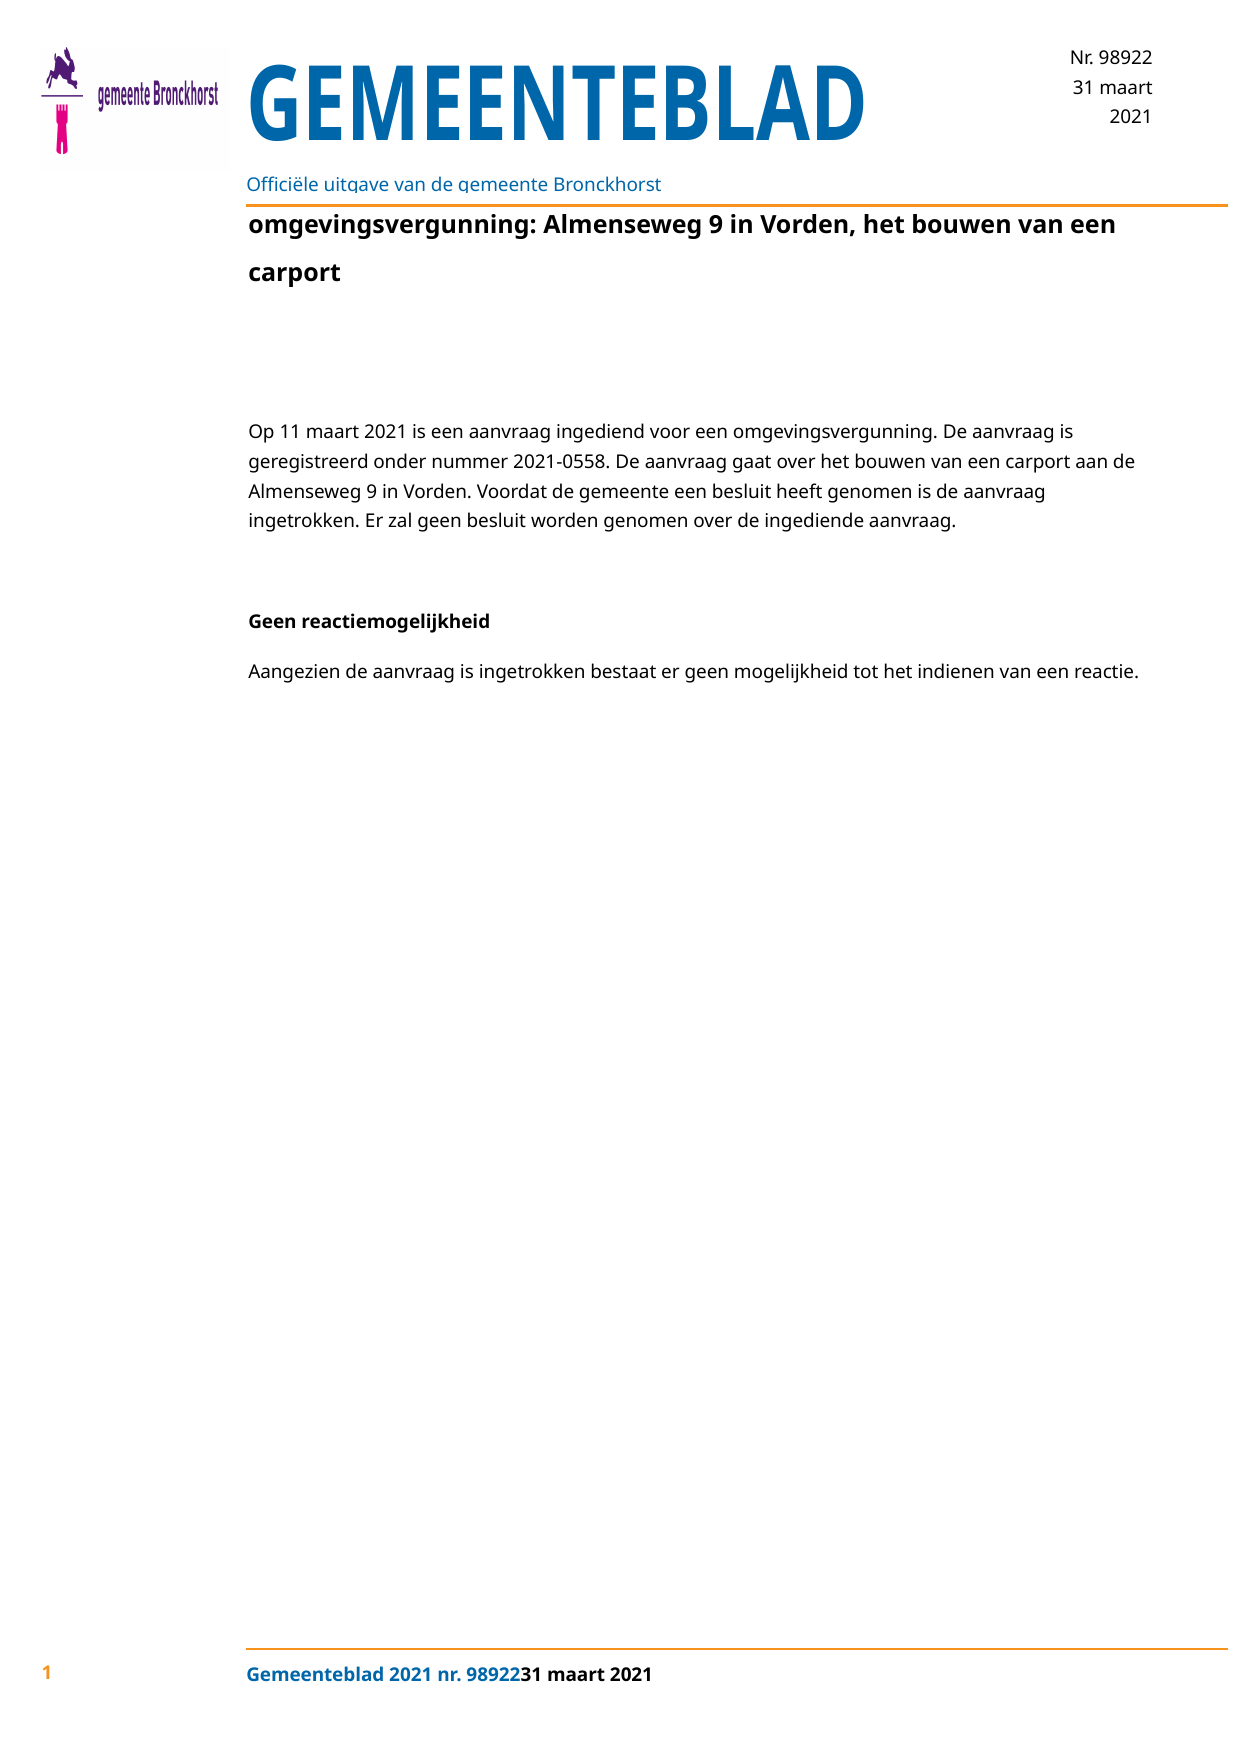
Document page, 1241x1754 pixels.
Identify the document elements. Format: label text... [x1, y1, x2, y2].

text Op 11 maart 2021 is een aanvraag ingediend voor een omgevingsvergunning. De aanvraag is geregistreerd onder nummer 2021-0558. De aanvraag gaat over het bouwen van een carport aan de Almenseweg 9 in Vorden. Voordat de gemeente een besluit heeft genomen is de aanvraag ingetrokken. Er zal geen besluit worden genomen over de ingediende aanvraag. [248, 419, 1152, 533]
picture [41, 47, 231, 172]
text Aangezien de aanvraag is ingetrokken bestaat er geen mogelijkheid tot het indienen van een reactie. [248, 659, 1152, 684]
text Geen reactiemogelijkheid [248, 608, 1152, 634]
text omgevingsvergunning: Almenseweg 9 in Vorden, het bouwen van een carport [248, 207, 1152, 288]
